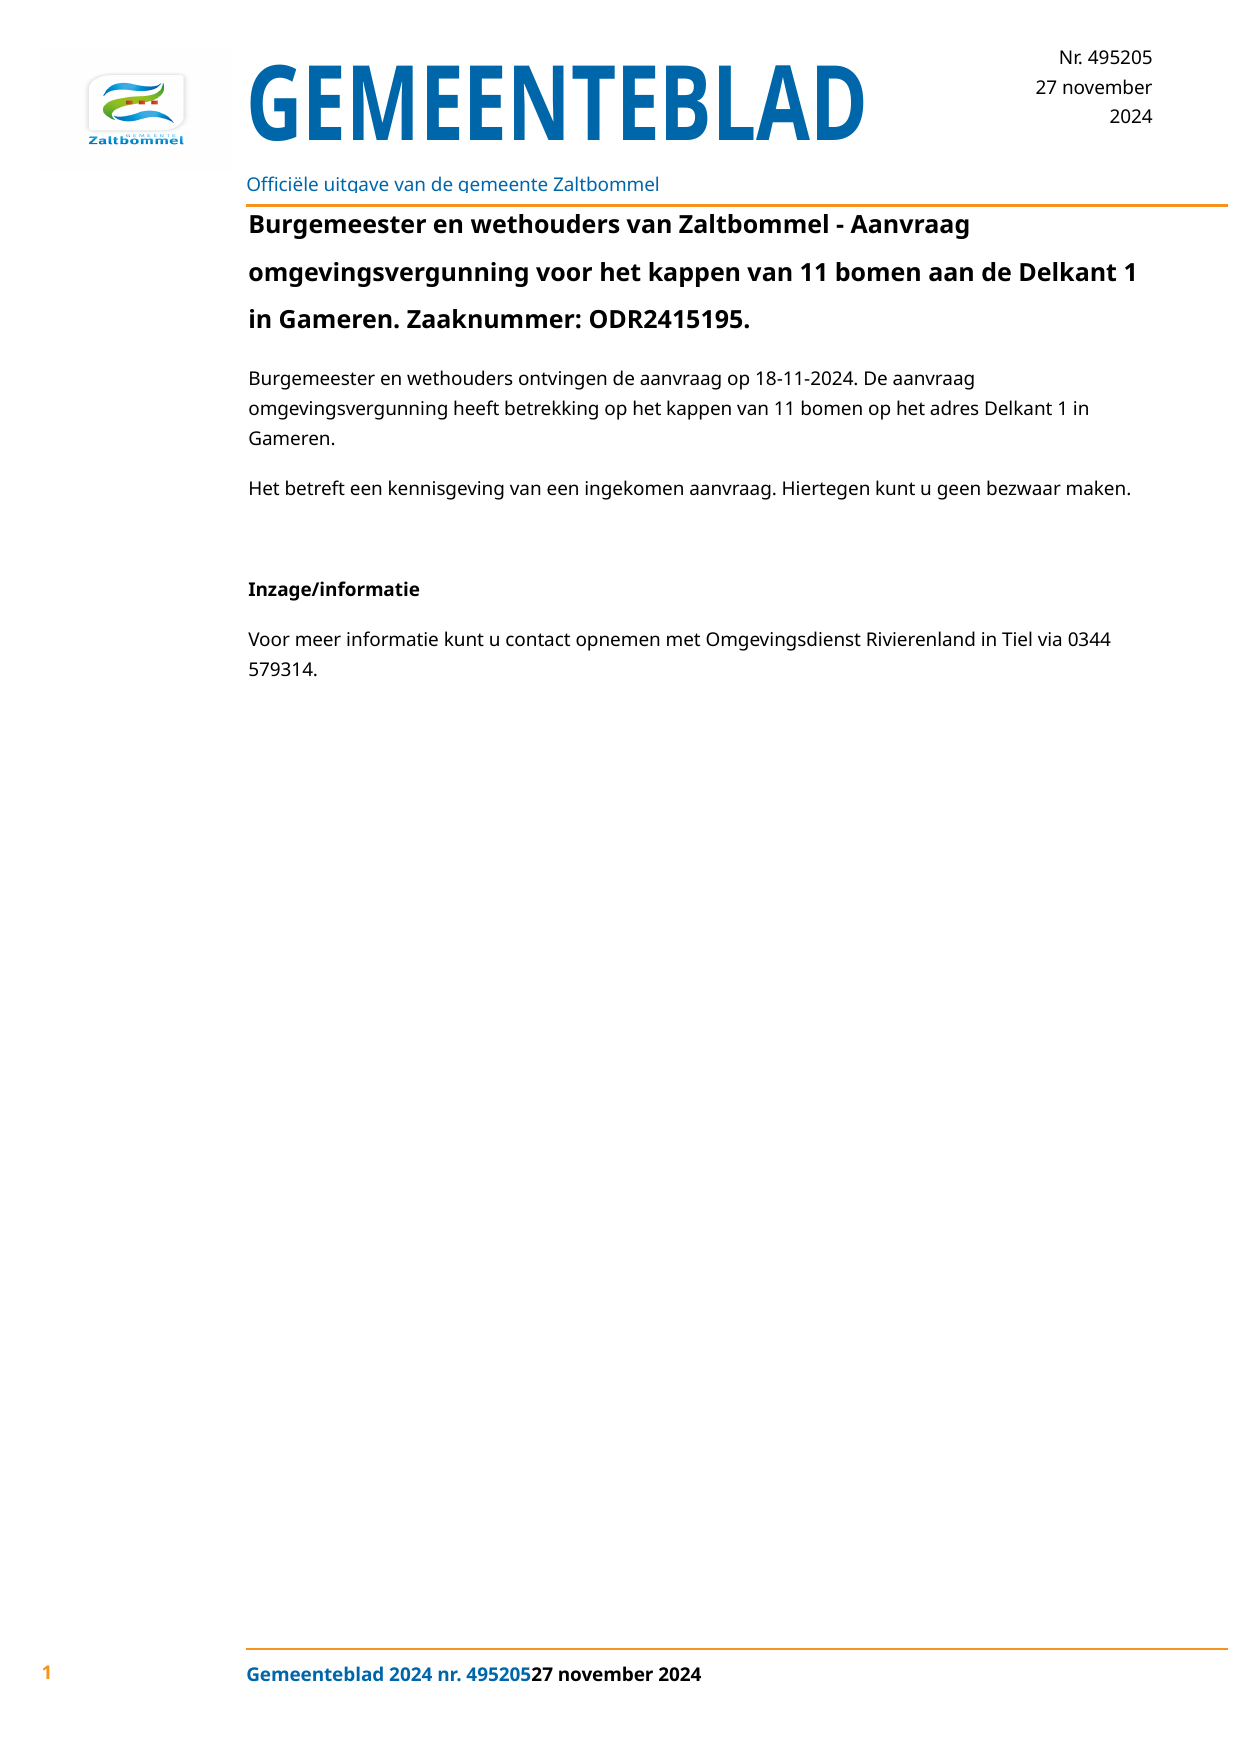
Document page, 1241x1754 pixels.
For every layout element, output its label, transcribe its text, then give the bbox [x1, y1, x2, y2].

picture [41, 47, 231, 172]
text Voor meer informatie kunt u contact opnemen met Omgevingsdienst Rivierenland in Tiel via 0344 579314. [248, 626, 1152, 682]
text Inzage/informatie [248, 576, 1152, 602]
text Burgemeester en wethouders van Zaltbommel - Aanvraag omgevingsvergunning voor het kappen van 11 bomen aan de Delkant 1 in Gameren. Zaaknummer: ODR2415195. [248, 207, 1152, 336]
text Het betreft een kennisgeving van een ingekomen aanvraag. Hiertegen kunt u geen bezwaar maken. [248, 475, 1152, 501]
text Burgemeester en wethouders ontvingen de aanvraag op 18-11-2024. De aanvraag omgevingsvergunning heeft betrekking op het kappen van 11 bomen op het adres Delkant 1 in Gameren. [248, 366, 1152, 450]
